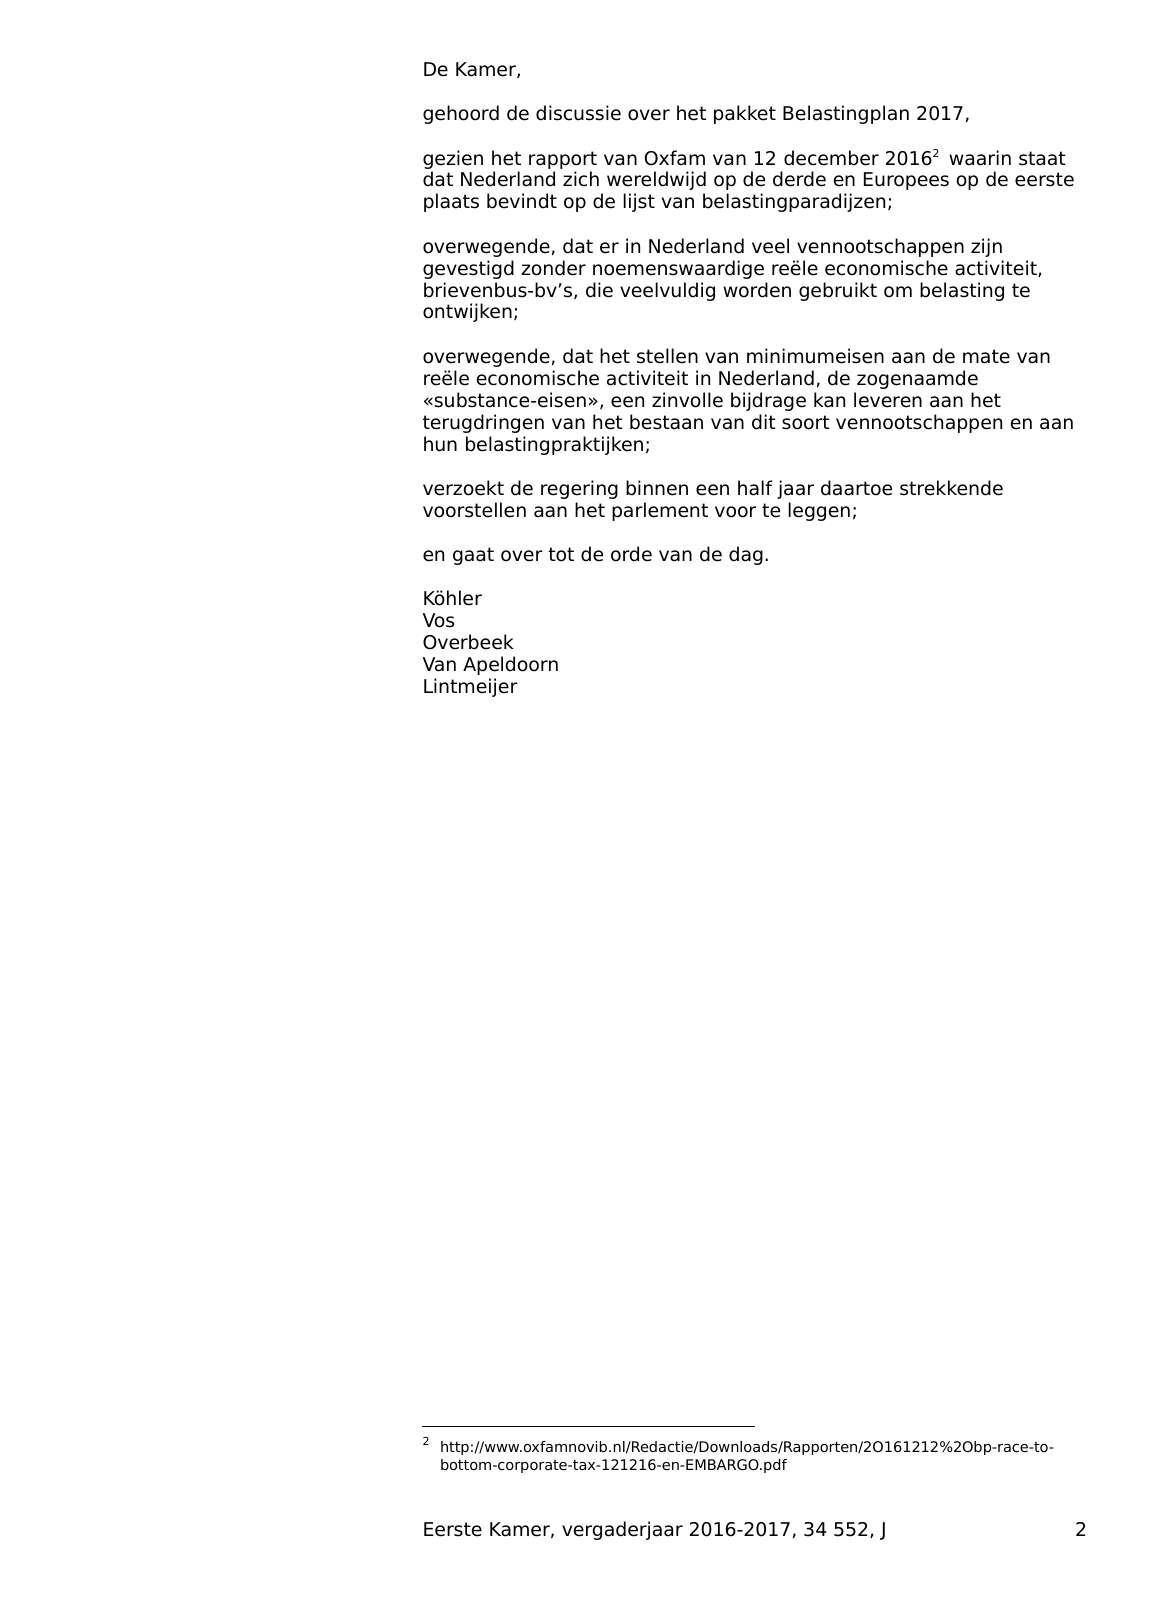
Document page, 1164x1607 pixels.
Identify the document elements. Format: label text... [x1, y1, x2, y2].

text Lintmeijer [422, 676, 1087, 698]
text http://www.oxfamnovib.nl/Redactie/Downloads/Rapporten/2O161212%2Obp-race-to-bottom-corporate-tax-121216-en-EMBARGO.pdf [422, 1435, 1087, 1474]
text overwegende, dat het stellen van minimumeisen aan de mate van reële economische activiteit in Nederland, de zogenaamde «substance-eisen», een zinvolle bijdrage kan leveren aan het terugdringen van het bestaan van dit soort vennootschappen en aan hun belastingpraktijken; [422, 346, 1087, 456]
text gezien het rapport van Oxfam van 12 december 2016 waarin staat dat Nederland zich wereldwijd op de derde en Europees op de eerste plaats bevindt op de lijst van belastingparadijzen; [422, 147, 1087, 213]
text verzoekt de regering binnen een half jaar daartoe strekkende voorstellen aan het parlement voor te leggen; [422, 478, 1087, 522]
text overwegende, dat er in Nederland veel vennootschappen zijn gevestigd zonder noemenswaardige reële economische activiteit, brievenbus-bv’s, die veelvuldig worden gebruikt om belasting te ontwijken; [422, 236, 1087, 323]
text De Kamer, [422, 59, 1087, 81]
text Van Apeldoorn [422, 654, 1087, 676]
text Köhler [422, 588, 1087, 610]
text en gaat over tot de orde van de dag. [422, 544, 1087, 566]
text gehoord de discussie over het pakket Belastingplan 2017, [422, 103, 1087, 125]
text Overbeek [422, 632, 1087, 654]
text Vos [422, 610, 1087, 632]
